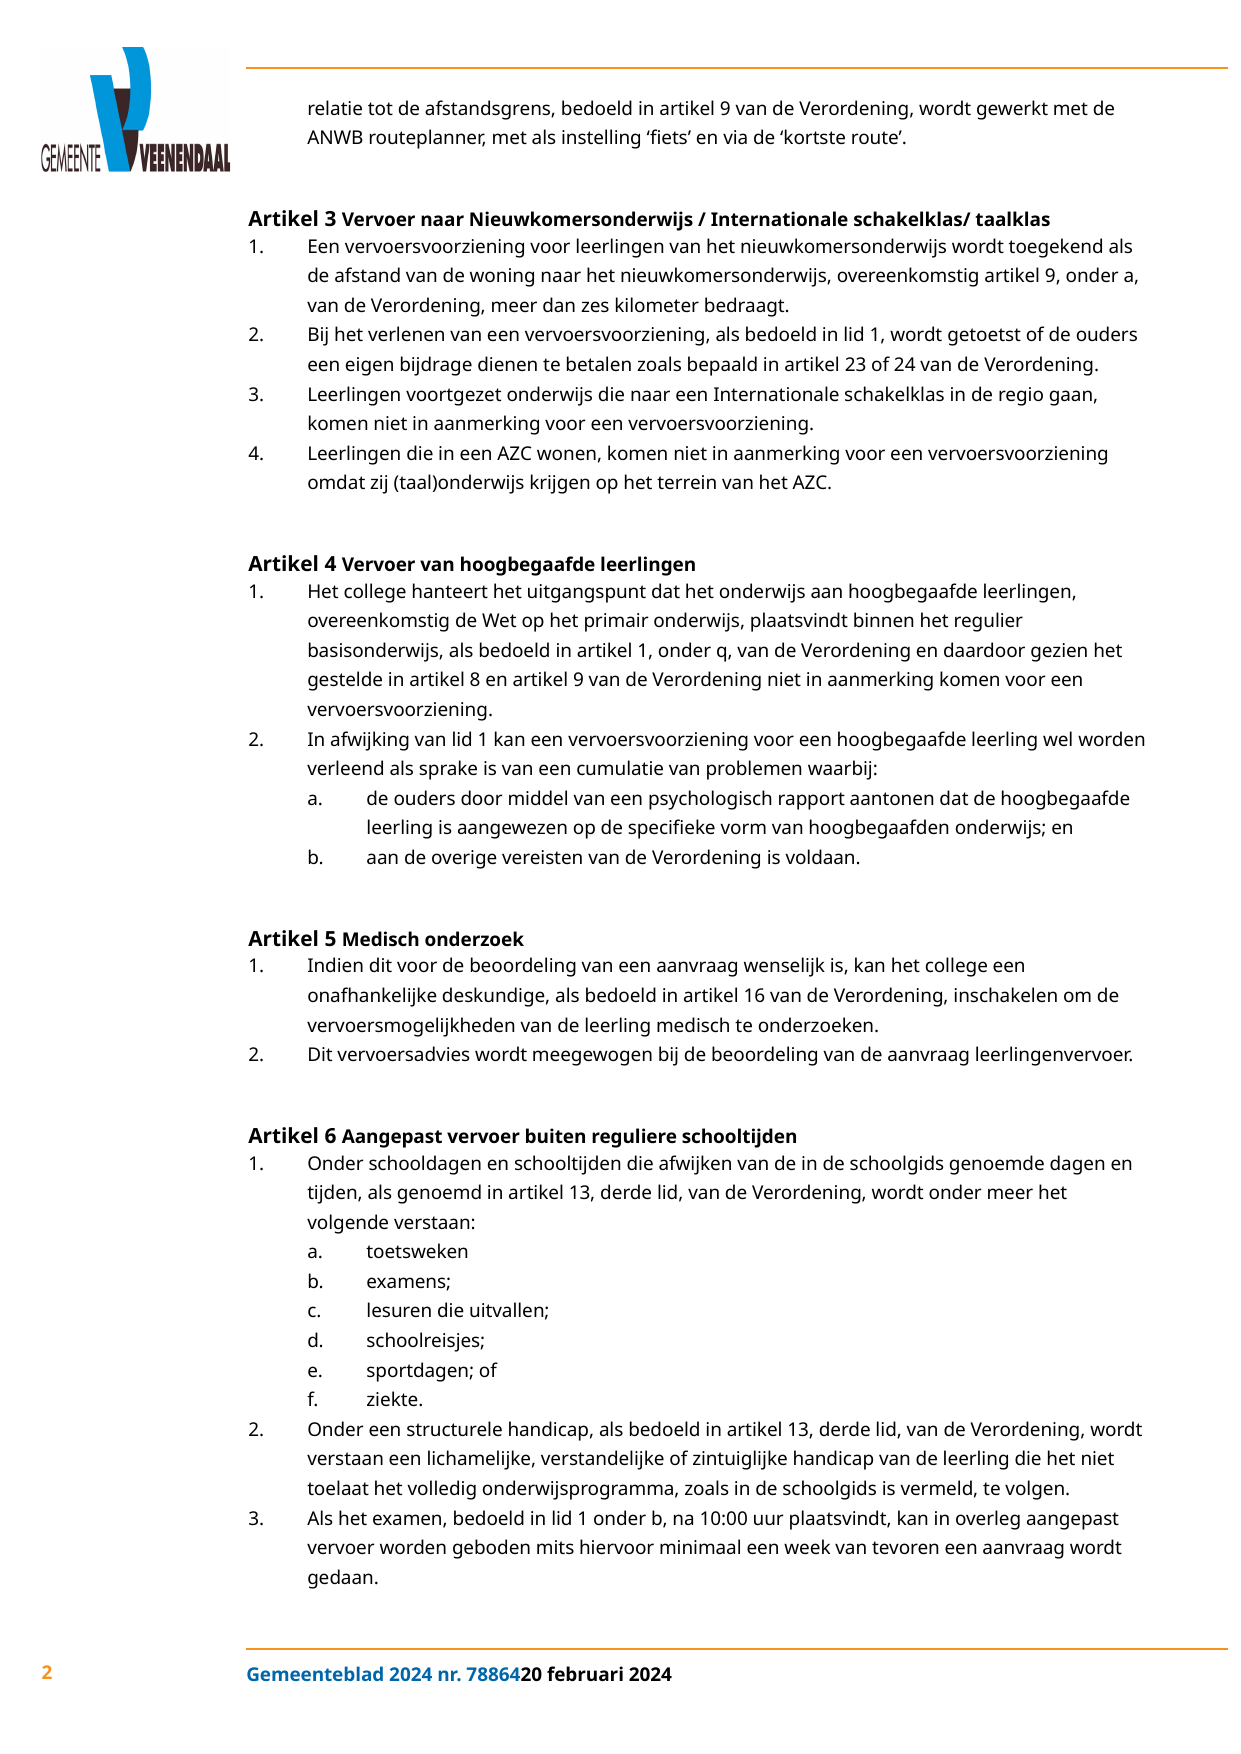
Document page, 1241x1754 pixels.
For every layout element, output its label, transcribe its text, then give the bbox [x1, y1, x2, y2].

list Onder schooldagen en schooltijden die afwijken van de in de schoolgids genoemde dagen en tijden, als genoemd in artikel 13, derde lid, van de Verordening, wordt onder meer het volgende verstaan: [248, 1150, 1152, 1235]
text Artikel 5 Medisch onderzoek [248, 924, 1152, 953]
list lesuren die uitvallen; [307, 1298, 1152, 1323]
list ziekte. [307, 1386, 1152, 1412]
list Leerlingen voortgezet onderwijs die naar een Internationale schakelklas in de regio gaan, komen niet in aanmerking voor een vervoersvoorziening. [248, 381, 1152, 436]
list Als het examen, bedoeld in lid 1 onder b, na 10:00 uur plaatsvindt, kan in overleg aangepast vervoer worden geboden mits hiervoor minimaal een week van tevoren een aanvraag wordt gedaan. [248, 1505, 1152, 1590]
list sportdagen; of [307, 1357, 1152, 1383]
text Artikel 6 Aangepast vervoer buiten reguliere schooltijden [248, 1121, 1152, 1150]
list Dit vervoersadvies wordt meegewogen bij de beoordeling van de aanvraag leerlingenvervoer. [248, 1041, 1152, 1067]
list relatie tot de afstandsgrens, bedoeld in artikel 9 van de Verordening, wordt gewerkt met de ANWB routeplanner, met als instelling ‘fiets’ en via de ‘kortste route’. [248, 95, 1152, 150]
text Artikel 4 Vervoer van hoogbegaafde leerlingen [248, 549, 1152, 578]
list aan de overige vereisten van de Verordening is voldaan. [307, 844, 1152, 870]
picture [123, 47, 231, 172]
picture [41, 47, 130, 172]
list Leerlingen die in een AZC wonen, komen niet in aanmerking voor een vervoersvoorziening omdat zij (taal)onderwijs krijgen op het terrein van het AZC. [248, 440, 1152, 495]
list In afwijking van lid 1 kan een vervoersvoorziening voor een hoogbegaafde leerling wel worden verleend als sprake is van een cumulatie van problemen waarbij: [248, 726, 1152, 781]
list Onder een structurele handicap, als bedoeld in artikel 13, derde lid, van de Verordening, wordt verstaan een lichamelijke, verstandelijke of zintuiglijke handicap van de leerling die het niet toelaat het volledig onderwijsprogramma, zoals in de schoolgids is vermeld, te volgen. [248, 1416, 1152, 1501]
list toetsweken [307, 1238, 1152, 1264]
list schoolreisjes; [307, 1327, 1152, 1353]
list Een vervoersvoorziening voor leerlingen van het nieuwkomersonderwijs wordt toegekend als de afstand van de woning naar het nieuwkomersonderwijs, overeenkomstig artikel 9, onder a, van de Verordening, meer dan zes kilometer bedraagt. [248, 233, 1152, 318]
list examens; [307, 1268, 1152, 1294]
list de ouders door middel van een psychologisch rapport aantonen dat de hoogbegaafde leerling is aangewezen op de specifieke vorm van hoogbegaafden onderwijs; en [307, 785, 1152, 840]
text Artikel 3 Vervoer naar Nieuwkomersonderwijs / Internationale schakelklas/ taalklas [248, 204, 1152, 233]
list Indien dit voor de beoordeling van een aanvraag wenselijk is, kan het college een onafhankelijke deskundige, als bedoeld in artikel 16 van de Verordening, inschakelen om de vervoersmogelijkheden van de leerling medisch te onderzoeken. [248, 953, 1152, 1037]
list Bij het verlenen van een vervoersvoorziening, als bedoeld in lid 1, wordt getoetst of de ouders een eigen bijdrage dienen te betalen zoals bepaald in artikel 23 of 24 van de Verordening. [248, 322, 1152, 377]
list Het college hanteert het uitgangspunt dat het onderwijs aan hoogbegaafde leerlingen, overeenkomstig de Wet op het primair onderwijs, plaatsvindt binnen het regulier basisonderwijs, als bedoeld in artikel 1, onder q, van de Verordening en daardoor gezien het gestelde in artikel 8 en artikel 9 van de Verordening niet in aanmerking komen voor een vervoersvoorziening. [248, 578, 1152, 722]
